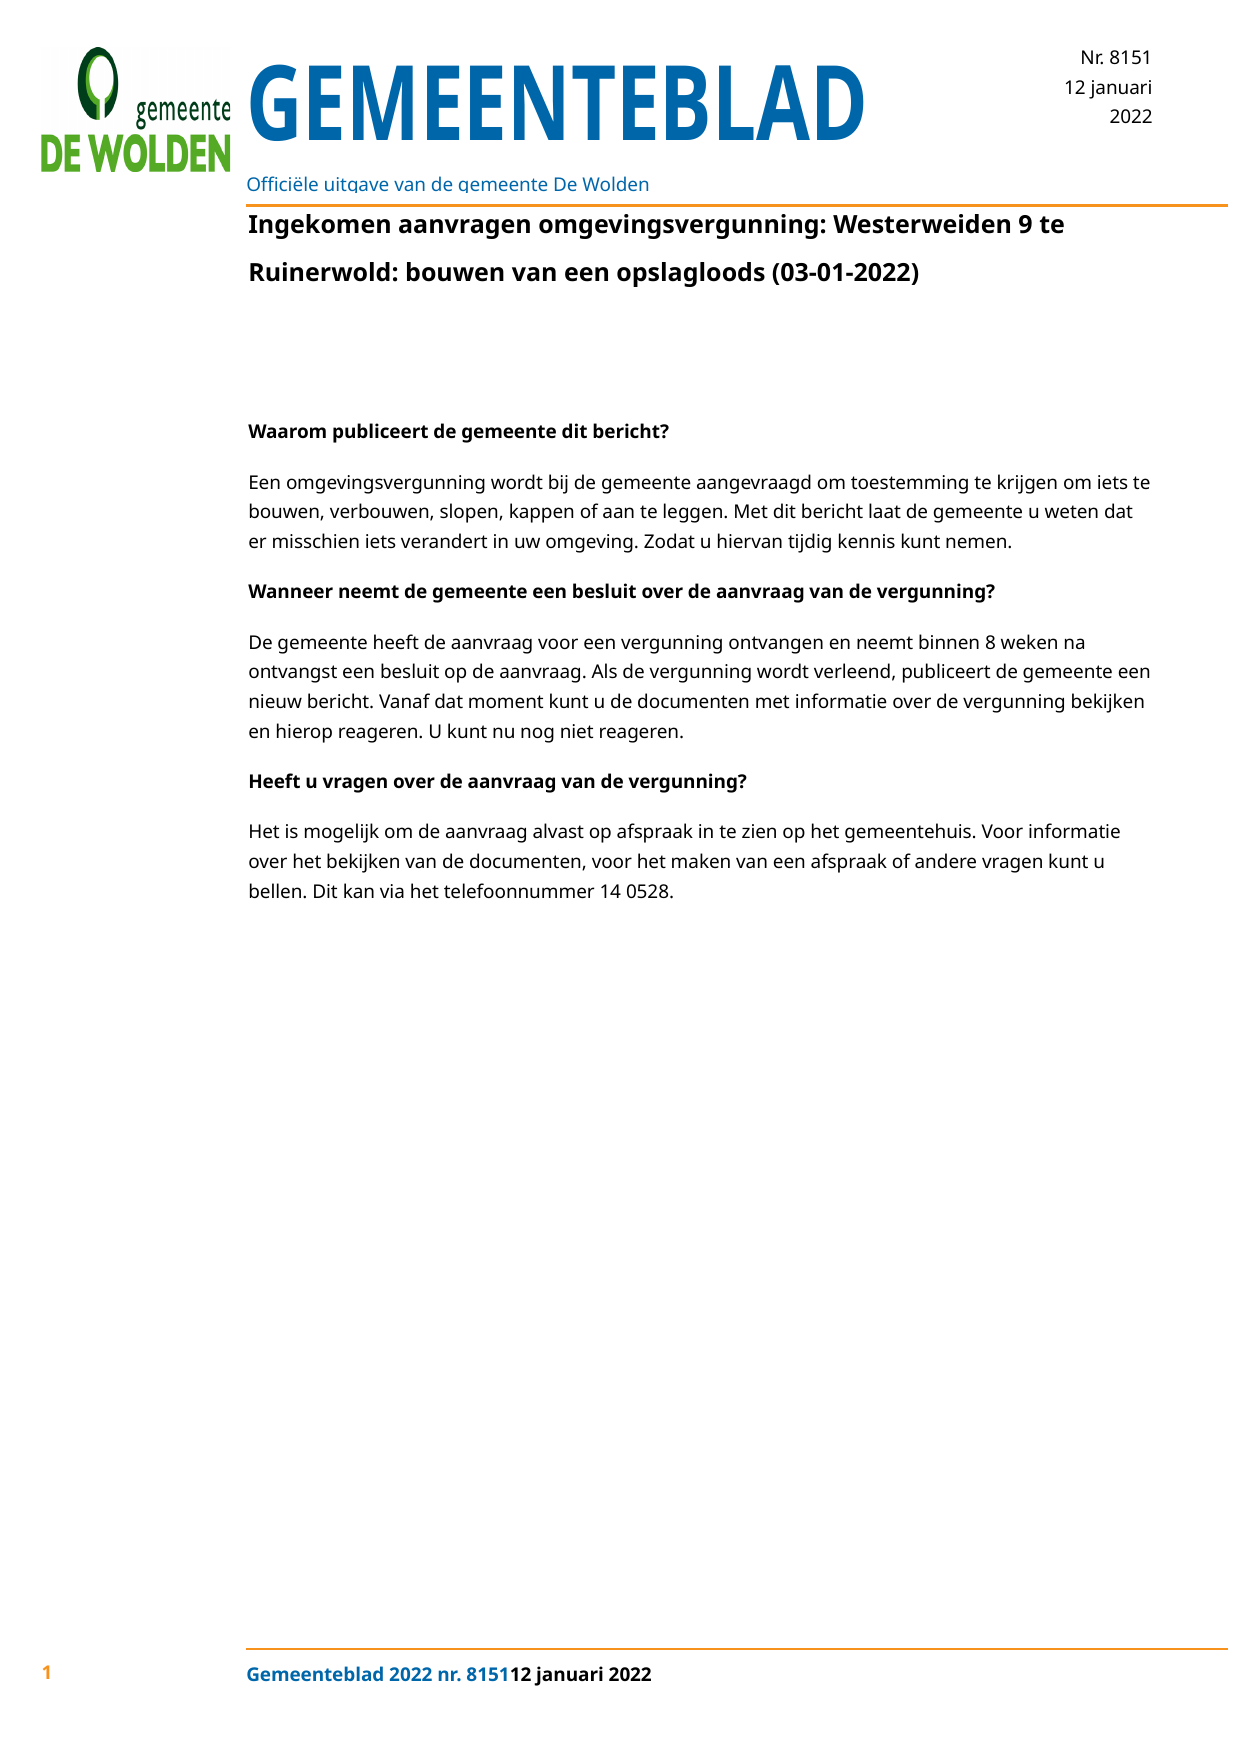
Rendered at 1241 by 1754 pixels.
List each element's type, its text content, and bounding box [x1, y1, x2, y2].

text Waarom publiceert de gemeente dit bericht? [248, 419, 1152, 444]
text De gemeente heeft de aanvraag voor een vergunning ontvangen en neemt binnen 8 weken na ontvangst een besluit op de aanvraag. Als de vergunning wordt verleend, publiceert de gemeente een nieuw bericht. Vanaf dat moment kunt u de documenten met informatie over de vergunning bekijken en hierop reageren. U kunt nu nog niet reageren. [248, 629, 1152, 744]
text Het is mogelijk om de aanvraag alvast op afspraak in te zien op het gemeentehuis. Voor informatie over het bekijken van de documenten, voor het maken van een afspraak of andere vragen kunt u bellen. Dit kan via het telefoonnummer 14 0528. [248, 819, 1152, 904]
text Heeft u vragen over de aanvraag van de vergunning? [248, 768, 1152, 794]
text Een omgevingsvergunning wordt bij de gemeente aangevraagd om toestemming te krijgen om iets te bouwen, verbouwen, slopen, kappen of aan te leggen. Met dit bericht laat de gemeente u weten dat er misschien iets verandert in uw omgeving. Zodat u hiervan tijdig kennis kunt nemen. [248, 469, 1152, 554]
text Wanneer neemt de gemeente een besluit over de aanvraag van de vergunning? [248, 579, 1152, 604]
picture [41, 47, 231, 172]
text Ingekomen aanvragen omgevingsvergunning: Westerweiden 9 te Ruinerwold: bouwen van een opslagloods (03-01-2022) [248, 207, 1152, 288]
